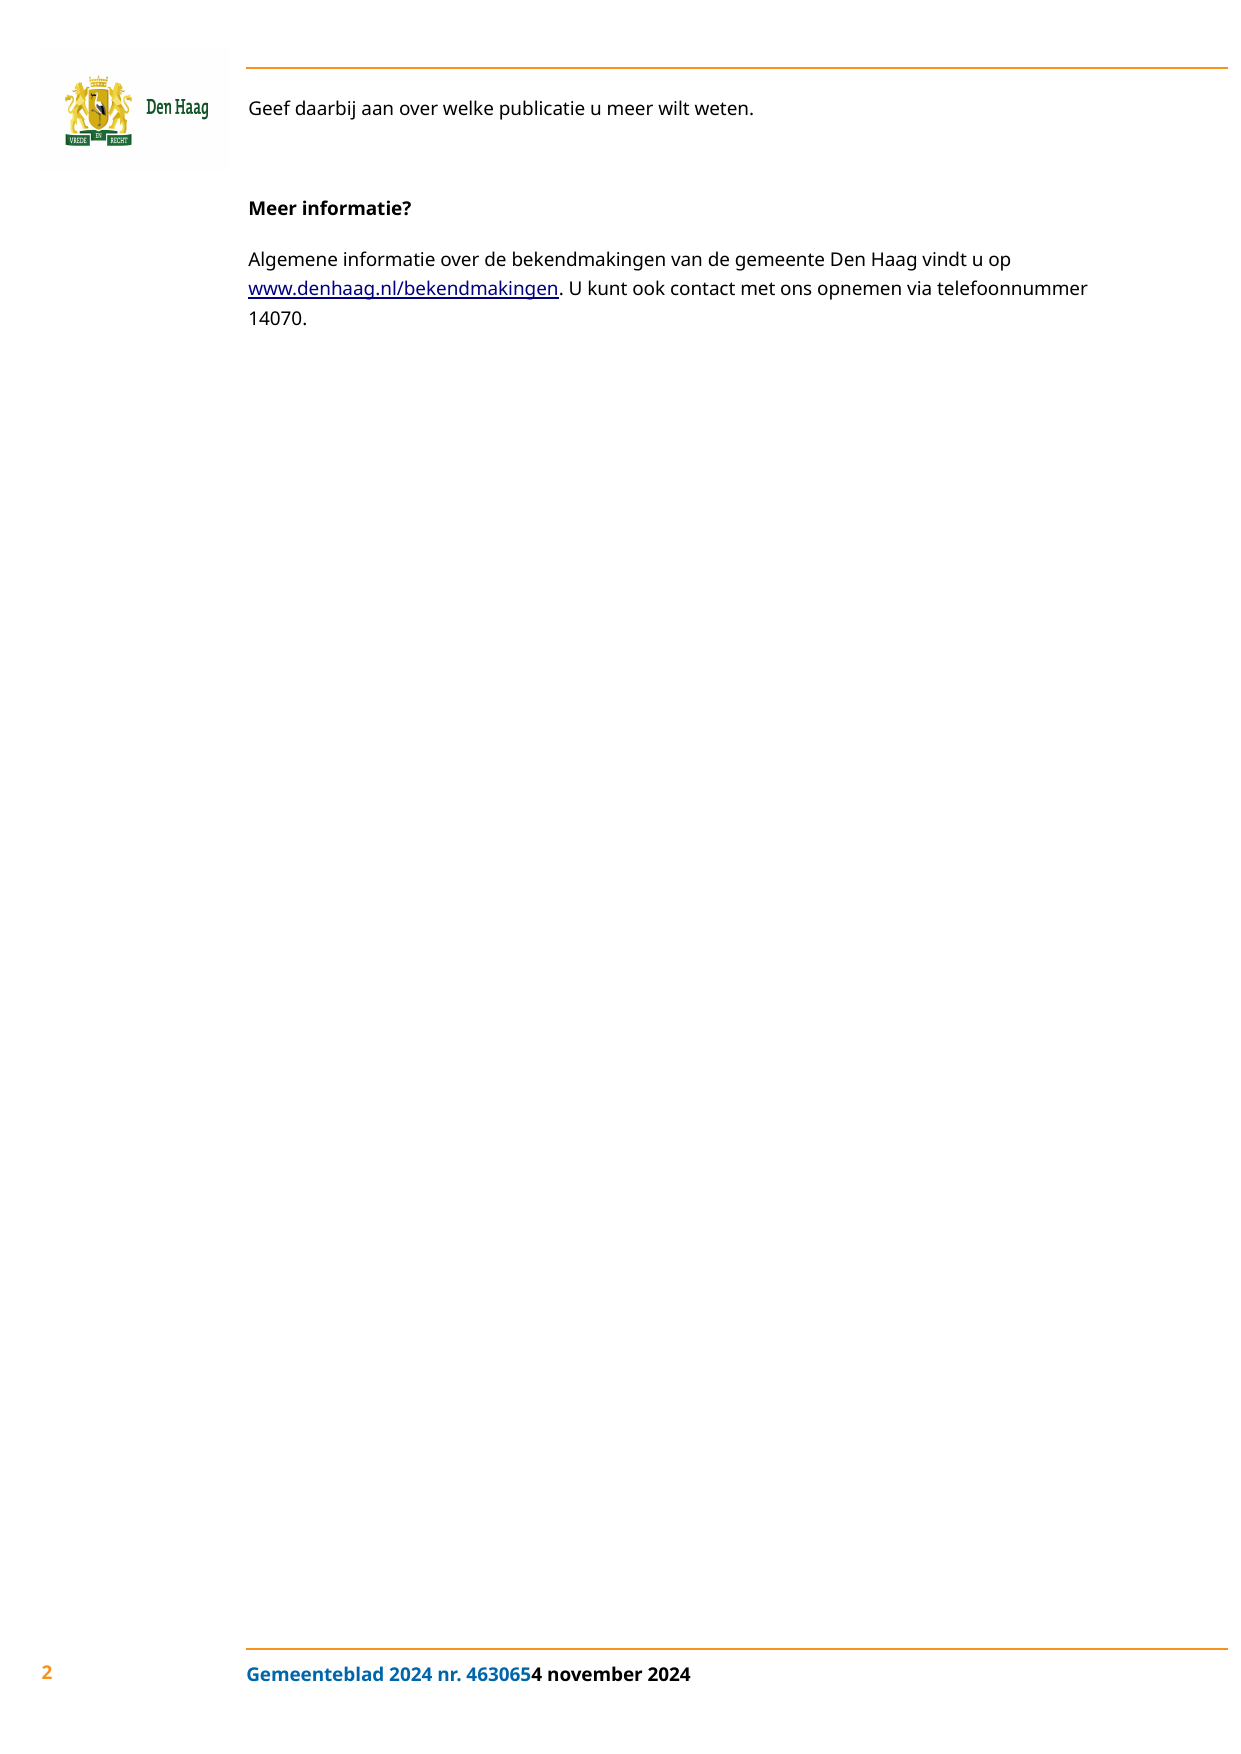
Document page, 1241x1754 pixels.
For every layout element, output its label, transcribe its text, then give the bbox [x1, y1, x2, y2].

text Meer informatie? [248, 196, 1152, 221]
text Geef daarbij aan over welke publicatie u meer wilt weten. [248, 95, 1152, 121]
picture [41, 47, 231, 172]
text Algemene informatie over de bekendmakingen van de gemeente Den Haag vindt u op www.denhaag.nl/bekendmakingen. U kunt ook contact met ons opnemen via telefoonnummer 14070. [248, 246, 1152, 331]
